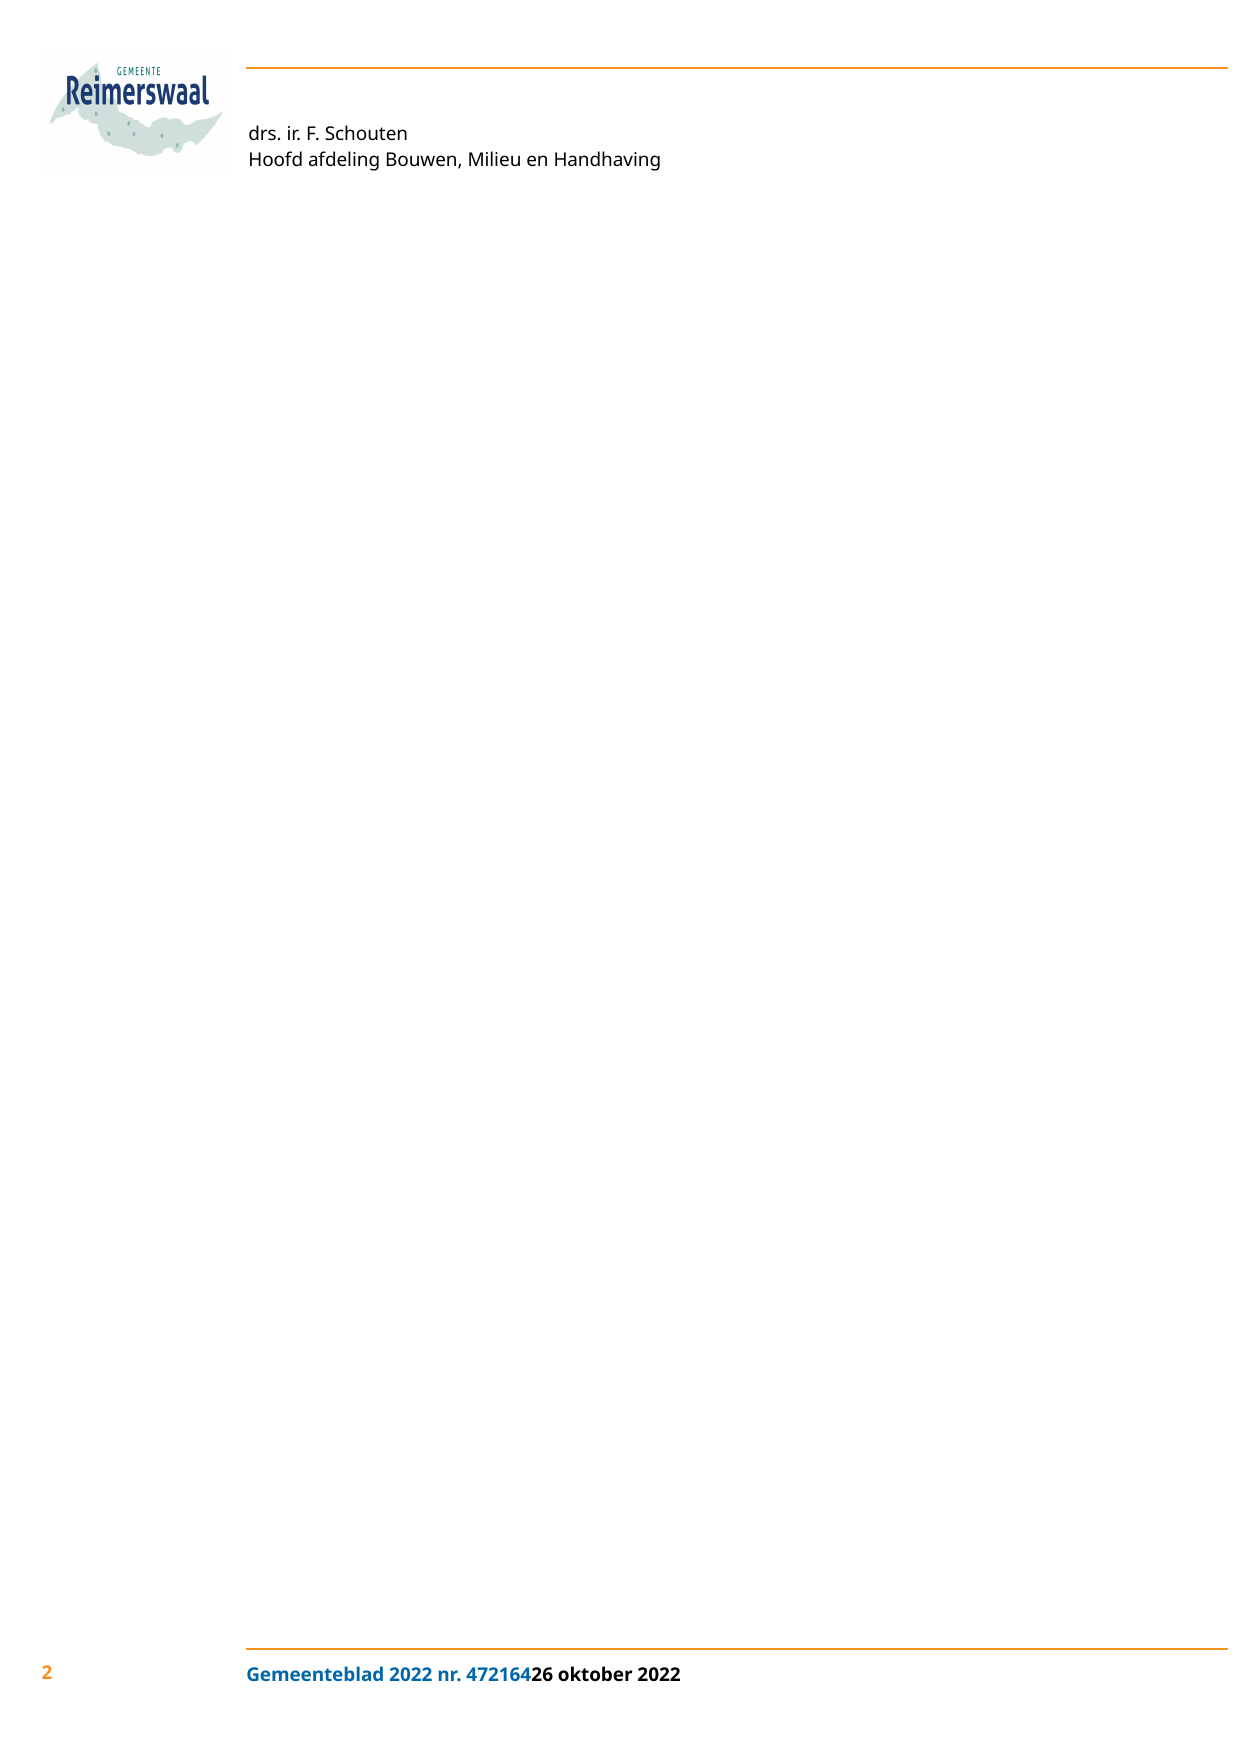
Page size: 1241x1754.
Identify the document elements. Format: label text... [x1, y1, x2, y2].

picture [41, 47, 231, 172]
text Hoofd afdeling Bouwen, Milieu en Handhaving [248, 146, 1152, 172]
text drs. ir. F. Schouten [248, 121, 1152, 146]
